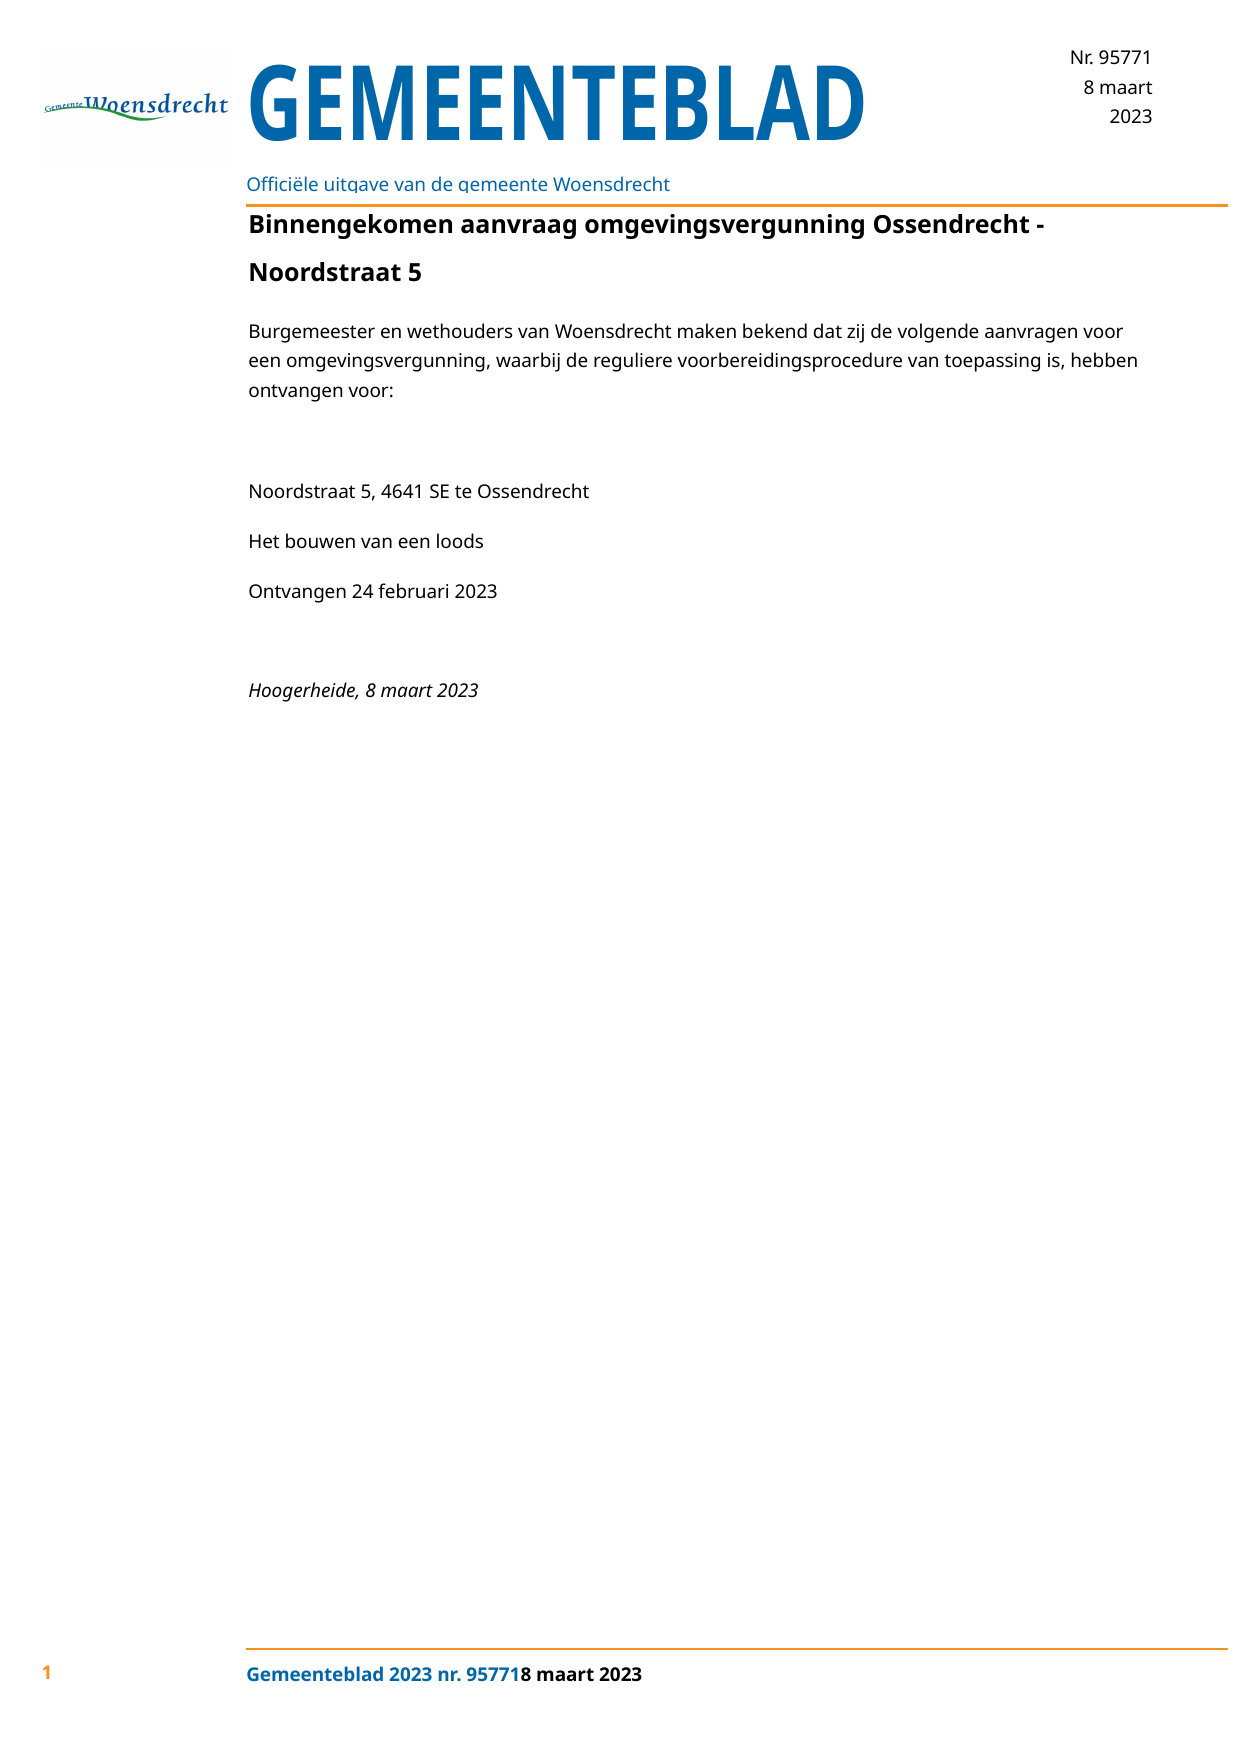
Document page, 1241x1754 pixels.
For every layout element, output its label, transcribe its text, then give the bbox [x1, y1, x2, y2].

text Ontvangen 24 februari 2023 [248, 579, 1152, 604]
text Burgemeester en wethouders van Woensdrecht maken bekend dat zij de volgende aanvragen voor een omgevingsvergunning, waarbij de reguliere voorbereidingsprocedure van toepassing is, hebben ontvangen voor: [248, 318, 1152, 403]
text Binnengekomen aanvraag omgevingsvergunning Ossendrecht - Noordstraat 5 [248, 207, 1152, 288]
text Het bouwen van een loods [248, 528, 1152, 554]
text Noordstraat 5, 4641 SE te Ossendrecht [248, 478, 1152, 504]
picture [41, 47, 231, 172]
text Hoogerheide, 8 maart 2023 [248, 677, 1152, 703]
